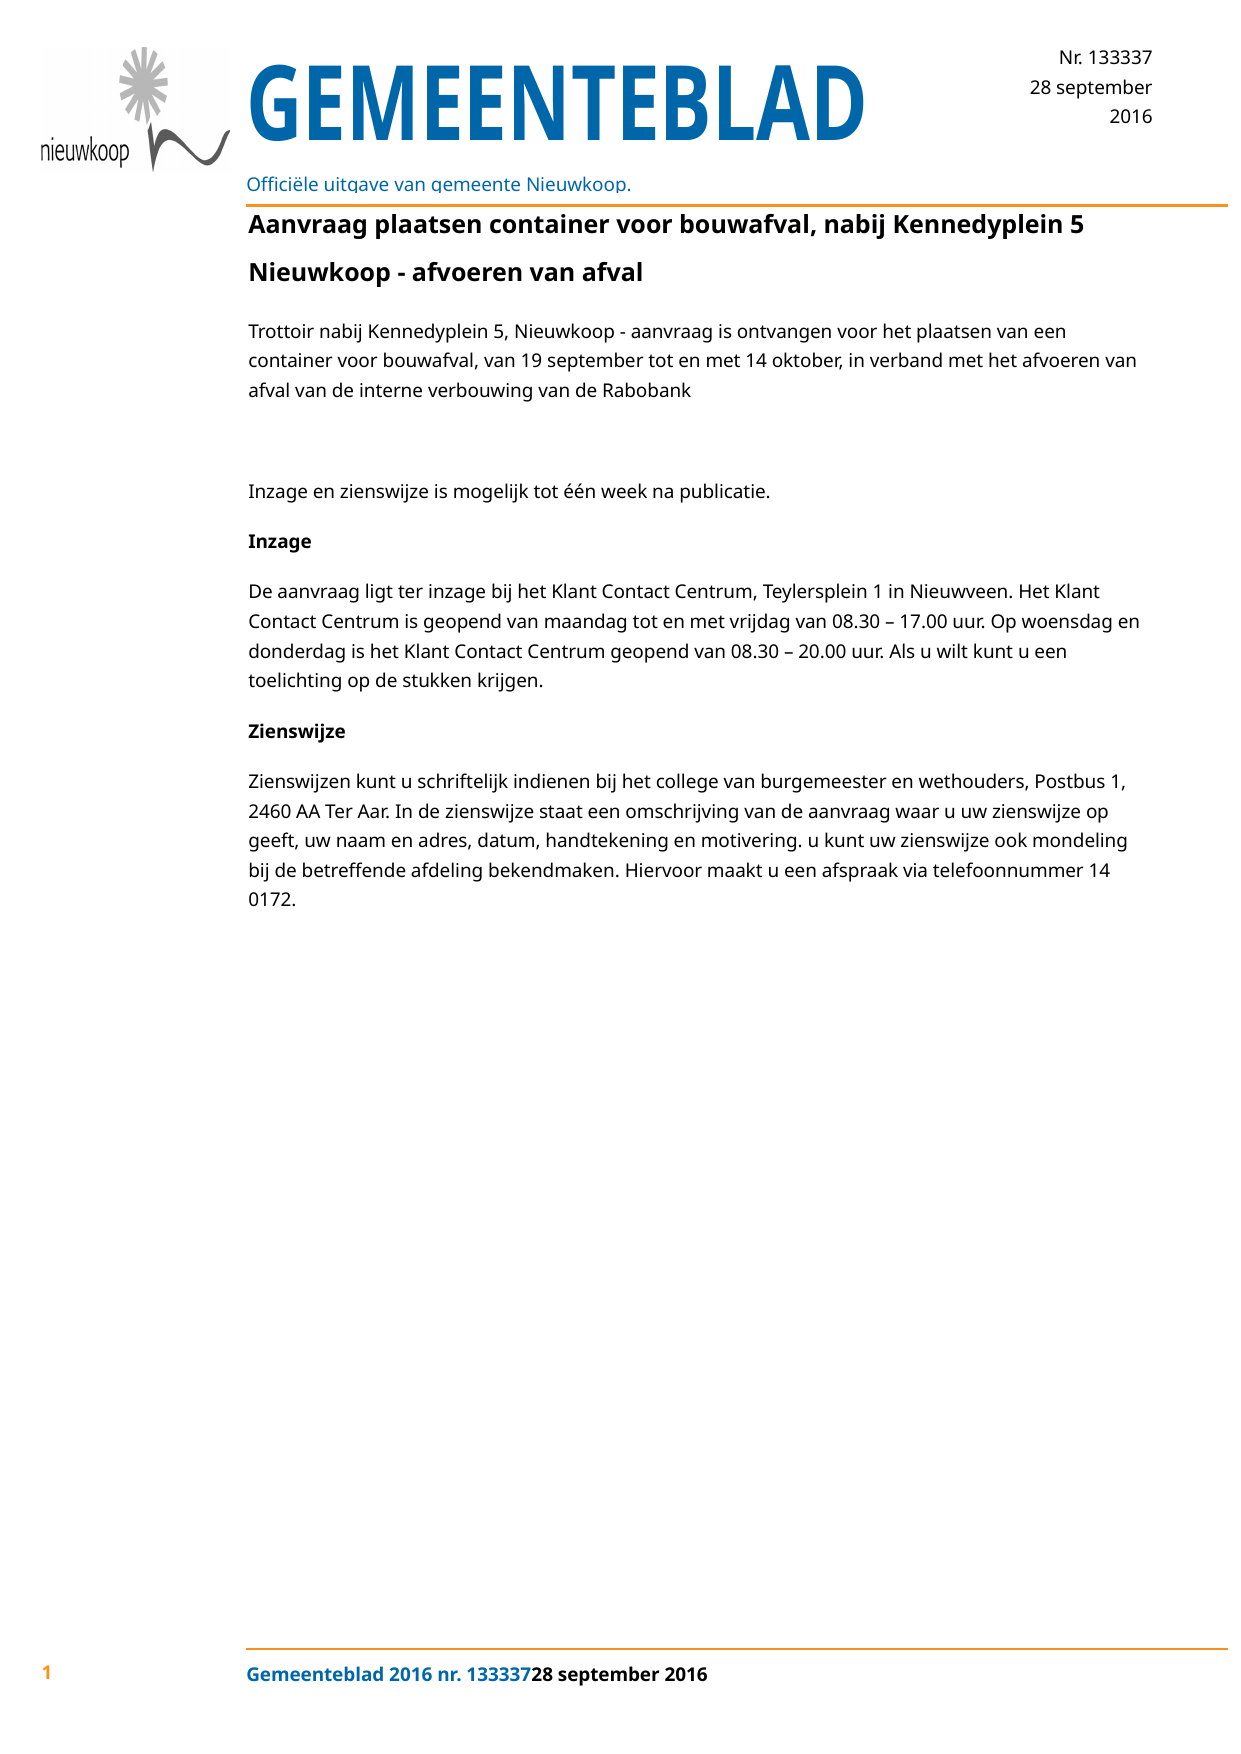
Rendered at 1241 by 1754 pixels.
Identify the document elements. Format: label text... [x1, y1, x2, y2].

picture [41, 47, 231, 172]
text De aanvraag ligt ter inzage bij het Klant Contact Centrum, Teylersplein 1 in Nieuwveen. Het Klant Contact Centrum is geopend van maandag tot en met vrijdag van 08.30 – 17.00 uur. Op woensdag en donderdag is het Klant Contact Centrum geopend van 08.30 – 20.00 uur. Als u wilt kunt u een toelichting op de stukken krijgen. [248, 579, 1152, 693]
text Aanvraag plaatsen container voor bouwafval, nabij Kennedyplein 5 Nieuwkoop - afvoeren van afval [248, 207, 1152, 288]
text Inzage en zienswijze is mogelijk tot één week na publicatie. [248, 478, 1152, 504]
text Trottoir nabij Kennedyplein 5, Nieuwkoop - aanvraag is ontvangen voor het plaatsen van een container voor bouwafval, van 19 september tot en met 14 oktober, in verband met het afvoeren van afval van de interne verbouwing van de Rabobank [248, 318, 1152, 403]
text Zienswijzen kunt u schriftelijk indienen bij het college van burgemeester en wethouders, Postbus 1, 2460 AA Ter Aar. In de zienswijze staat een omschrijving van de aanvraag waar u uw zienswijze op geeft, uw naam en adres, datum, handtekening en motivering. u kunt uw zienswijze ook mondeling bij de betreffende afdeling bekendmaken. Hiervoor maakt u een afspraak via telefoonnummer 14 0172. [248, 768, 1152, 912]
text Inzage [248, 528, 1152, 554]
text Zienswijze [248, 718, 1152, 744]
